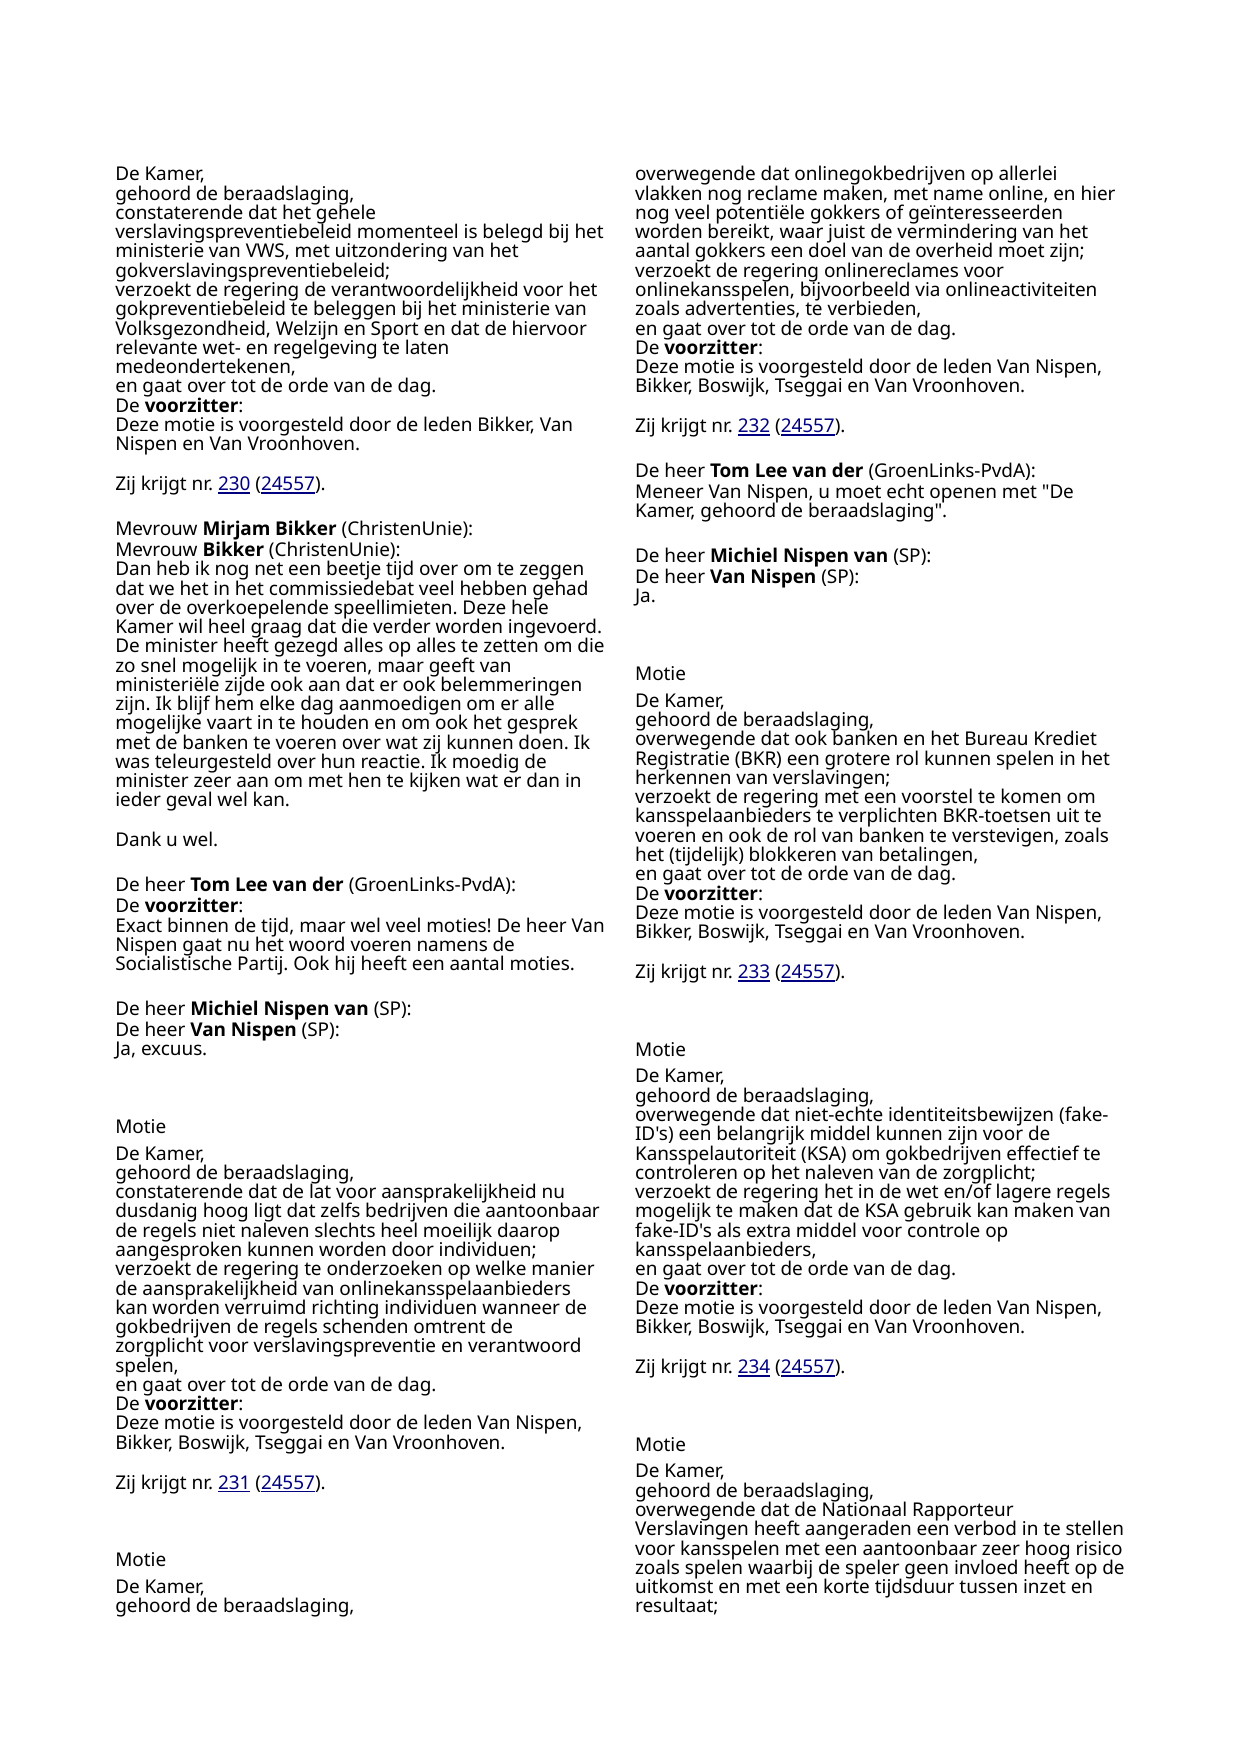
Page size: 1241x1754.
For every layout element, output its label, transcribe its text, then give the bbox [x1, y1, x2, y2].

text Deze motie is voorgesteld door de leden Van Nispen, Bikker, Boswijk, Tseggai en Van Vroonhoven. [635, 904, 1125, 942]
text Dan heb ik nog net een beetje tijd over om te zeggen dat we het in het commissiedebat veel hebben gehad over de overkoepelende speellimieten. Deze hele Kamer wil heel graag dat die verder worden ingevoerd. De minister heeft gezegd alles op alles te zetten om die zo snel mogelijk in te voeren, maar geeft van ministeriële zijde ook aan dat er ook belemmeringen zijn. Ik blijf hem elke dag aanmoedigen om er alle mogelijke vaart in te houden en om ook het gesprek met de banken te voeren over wat zij kunnen doen. Ik was teleurgesteld over hun reactie. Ik moedig de minister zeer aan om met hen te kijken wat er dan in ieder geval wel kan. [115, 560, 605, 811]
text De voorzitter: [635, 1279, 1125, 1299]
text De heer Tom Lee van der (GroenLinks-PvdA): [115, 872, 605, 897]
text overwegende dat ook banken en het Bureau Krediet Registratie (BKR) een grotere rol kunnen spelen in het herkennen van verslavingen; [635, 730, 1125, 788]
text De Kamer, [635, 1067, 1125, 1087]
text De Kamer, [635, 1462, 1125, 1482]
text Exact binnen de tijd, maar wel veel moties! De heer Van Nispen gaat nu het woord voeren namens de Socialistische Partij. Ook hij heeft een aantal moties. [115, 917, 605, 974]
text De voorzitter: [635, 884, 1125, 904]
text De heer Van Nispen (SP): [115, 1021, 605, 1040]
text Mevrouw Bikker (ChristenUnie): [115, 541, 605, 560]
text en gaat over tot de orde van de dag. [115, 377, 605, 397]
text gehoord de beraadslaging, [635, 1087, 1125, 1106]
text De Kamer, [115, 1578, 605, 1597]
text en gaat over tot de orde van de dag. [635, 1260, 1125, 1279]
text Zij krijgt nr. 231 (24557). [115, 1474, 605, 1493]
text gehoord de beraadslaging, [115, 1164, 605, 1183]
text De voorzitter: [115, 1395, 605, 1414]
text Zij krijgt nr. 234 (24557). [635, 1358, 1125, 1377]
text Zij krijgt nr. 233 (24557). [635, 963, 1125, 982]
text Ja. [635, 587, 1125, 607]
text Zij krijgt nr. 232 (24557). [635, 417, 1125, 437]
text Deze motie is voorgesteld door de leden Bikker, Van Nispen en Van Vroonhoven. [115, 416, 605, 454]
text Motie [635, 1431, 1125, 1456]
text overwegende dat de Nationaal Rapporteur Verslavingen heeft aangeraden een verbod in te stellen voor kansspelen met een aantoonbaar zeer hoog risico zoals spelen waarbij de speler geen invloed heeft op de uitkomst en met een korte tijdsduur tussen inzet en resultaat; [635, 1501, 1125, 1617]
text Deze motie is voorgesteld door de leden Van Nispen, Bikker, Boswijk, Tseggai en Van Vroonhoven. [635, 358, 1125, 397]
text en gaat over tot de orde van de dag. [635, 319, 1125, 339]
text verzoekt de regering met een voorstel te komen om kansspelaanbieders te verplichten BKR-toetsen uit te voeren en ook de rol van banken te verstevigen, zoals het (tijdelijk) blokkeren van betalingen, [635, 788, 1125, 865]
text en gaat over tot de orde van de dag. [635, 865, 1125, 884]
text Motie [635, 660, 1125, 686]
text De Kamer, [115, 1144, 605, 1164]
text De heer Van Nispen (SP): [635, 568, 1125, 587]
text verzoekt de regering het in de wet en/of lagere regels mogelijk te maken dat de KSA gebruik kan maken van fake-ID's als extra middel voor controle op kansspelaanbieders, [635, 1183, 1125, 1260]
text De heer Michiel Nispen van (SP): [115, 995, 605, 1021]
text overwegende dat niet-echte identiteitsbewijzen (fake-ID's) een belangrijk middel kunnen zijn voor de Kansspelautoriteit (KSA) om gokbedrijven effectief te controleren op het naleven van de zorgplicht; [635, 1106, 1125, 1183]
text Motie [635, 1036, 1125, 1062]
text gehoord de beraadslaging, [115, 184, 605, 204]
text Motie [115, 1113, 605, 1139]
text Ja, excuus. [115, 1040, 605, 1059]
text Dank u wel. [115, 831, 605, 851]
text en gaat over tot de orde van de dag. [115, 1376, 605, 1395]
text Zij krijgt nr. 230 (24557). [115, 475, 605, 494]
text De voorzitter: [115, 897, 605, 917]
text Deze motie is voorgesteld door de leden Van Nispen, Bikker, Boswijk, Tseggai en Van Vroonhoven. [115, 1414, 605, 1453]
text constaterende dat het gehele verslavingspreventiebeleid momenteel is belegd bij het ministerie van VWS, met uitzondering van het gokverslavingspreventiebeleid; [115, 204, 605, 281]
text Deze motie is voorgesteld door de leden Van Nispen, Bikker, Boswijk, Tseggai en Van Vroonhoven. [635, 1299, 1125, 1337]
text De heer Michiel Nispen van (SP): [635, 542, 1125, 568]
text De Kamer, [635, 692, 1125, 711]
text verzoekt de regering de verantwoordelijkheid voor het gokpreventiebeleid te beleggen bij het ministerie van Volksgezondheid, Welzijn en Sport en dat de hiervoor relevante wet- en regelgeving te laten medeondertekenen, [115, 281, 605, 377]
text verzoekt de regering te onderzoeken op welke manier de aansprakelijkheid van onlinekansspelaanbieders kan worden verruimd richting individuen wanneer de gokbedrijven de regels schenden omtrent de zorgplicht voor verslavingspreventie en verantwoord spelen, [115, 1260, 605, 1376]
text overwegende dat onlinegokbedrijven op allerlei vlakken nog reclame maken, met name online, en hier nog veel potentiële gokkers of geïnteresseerden worden bereikt, waar juist de vermindering van het aantal gokkers een doel van de overheid moet zijn; [635, 165, 1125, 262]
text Motie [115, 1546, 605, 1572]
text Mevrouw Mirjam Bikker (ChristenUnie): [115, 515, 605, 541]
text gehoord de beraadslaging, [115, 1597, 605, 1617]
text constaterende dat de lat voor aansprakelijkheid nu dusdanig hoog ligt dat zelfs bedrijven die aantoonbaar de regels niet naleven slechts heel moeilijk daarop aangesproken kunnen worden door individuen; [115, 1183, 605, 1260]
text Meneer Van Nispen, u moet echt openen met "De Kamer, gehoord de beraadslaging". [635, 483, 1125, 522]
text De heer Tom Lee van der (GroenLinks-PvdA): [635, 457, 1125, 483]
text verzoekt de regering onlinereclames voor onlinekansspelen, bijvoorbeeld via onlineactiviteiten zoals advertenties, te verbieden, [635, 262, 1125, 319]
text gehoord de beraadslaging, [635, 711, 1125, 730]
text De Kamer, [115, 165, 605, 184]
text gehoord de beraadslaging, [635, 1482, 1125, 1501]
text De voorzitter: [635, 339, 1125, 358]
text De voorzitter: [115, 397, 605, 416]
